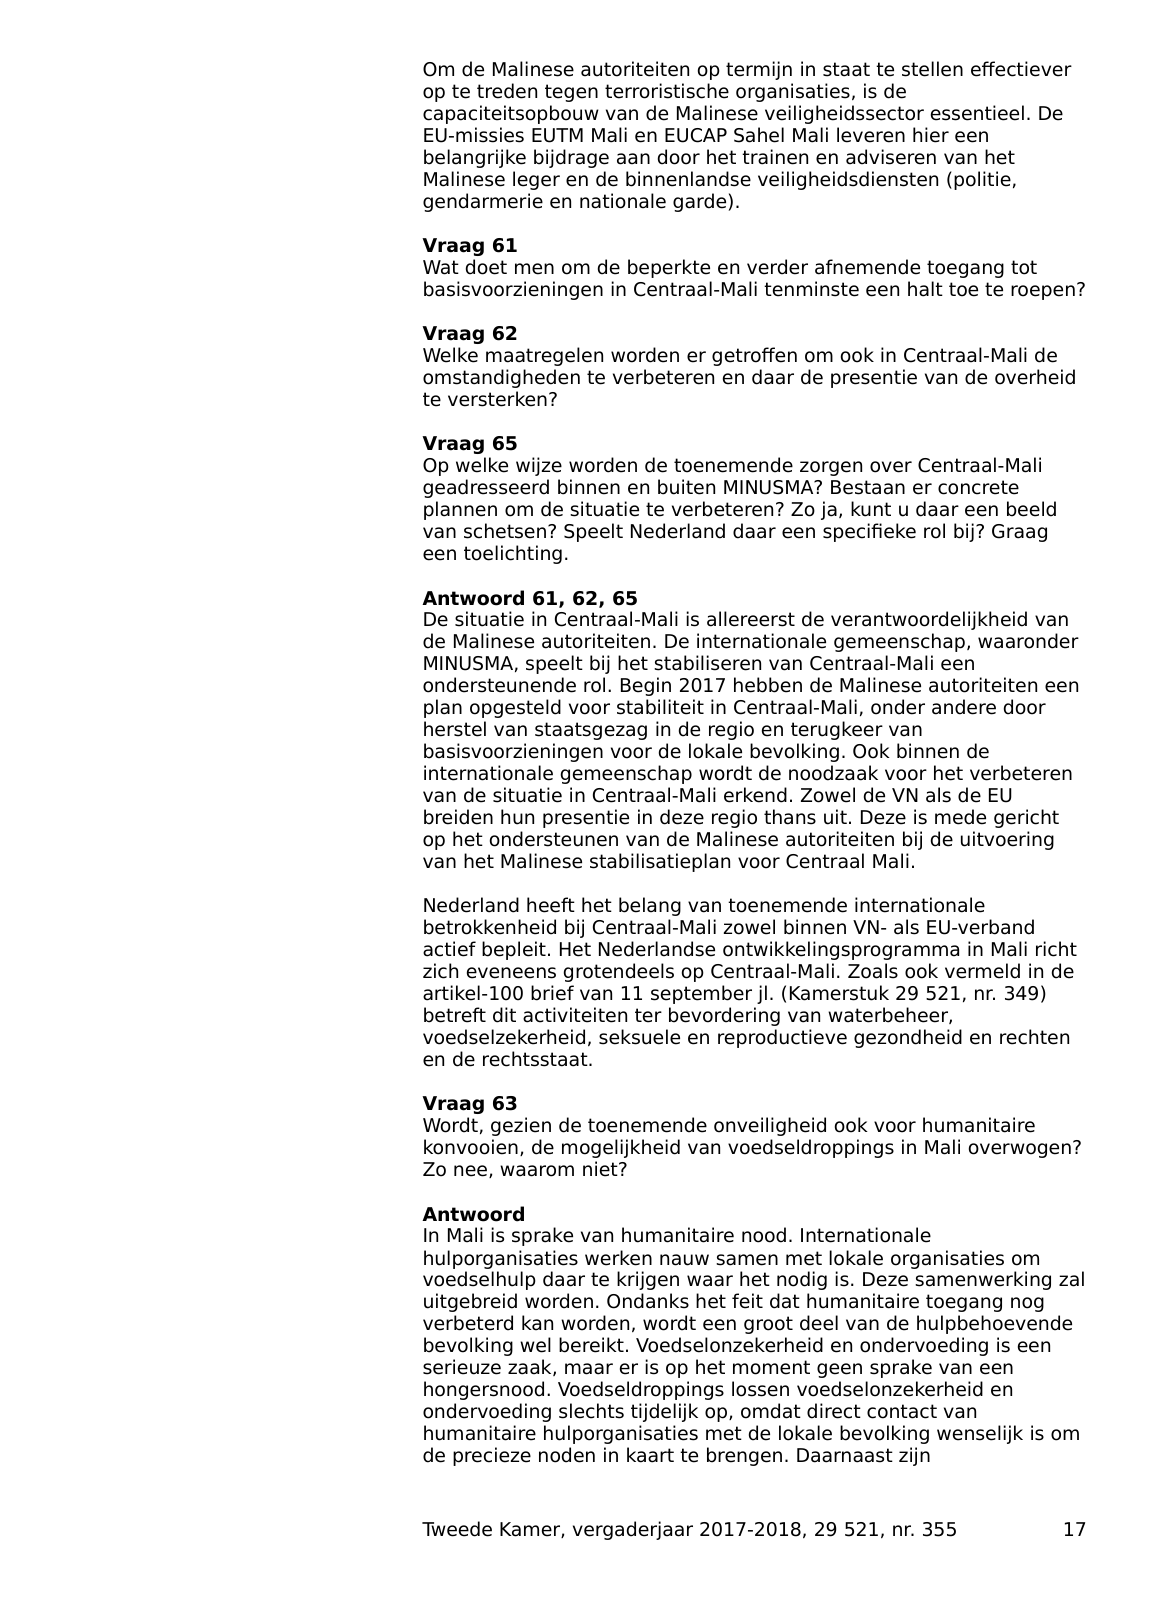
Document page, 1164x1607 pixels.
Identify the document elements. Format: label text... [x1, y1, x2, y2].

text Antwoord [422, 1203, 1087, 1225]
text Antwoord 61, 62, 65 [422, 587, 1087, 609]
text Vraag 65 [422, 433, 1087, 455]
text In Mali is sprake van humanitaire nood. Internationale hulporganisaties werken nauw samen met lokale organisaties om voedselhulp daar te krijgen waar het nodig is. Deze samenwerking zal uitgebreid worden. Ondanks het feit dat humanitaire toegang nog verbeterd kan worden, wordt een groot deel van de hulpbehoevende bevolking wel bereikt. Voedselonzekerheid en ondervoeding is een serieuze zaak, maar er is op het moment geen sprake van een hongersnood. Voedseldroppings lossen voedselonzekerheid en ondervoeding slechts tijdelijk op, omdat direct contact van humanitaire hulporganisaties met de lokale bevolking wenselijk is om de precieze noden in kaart te brengen. Daarnaast zijn [422, 1225, 1087, 1467]
text Vraag 61 [422, 235, 1087, 257]
text De situatie in Centraal-Mali is allereerst de verantwoordelijkheid van de Malinese autoriteiten. De internationale gemeenschap, waaronder MINUSMA, speelt bij het stabiliseren van Centraal-Mali een ondersteunende rol. Begin 2017 hebben de Malinese autoriteiten een plan opgesteld voor stabiliteit in Centraal-Mali, onder andere door herstel van staatsgezag in de regio en terugkeer van basisvoorzieningen voor de lokale bevolking. Ook binnen de internationale gemeenschap wordt de noodzaak voor het verbeteren van de situatie in Centraal-Mali erkend. Zowel de VN als de EU breiden hun presentie in deze regio thans uit. Deze is mede gericht op het ondersteunen van de Malinese autoriteiten bij de uitvoering van het Malinese stabilisatieplan voor Centraal Mali. [422, 609, 1087, 873]
text Wordt, gezien de toenemende onveiligheid ook voor humanitaire konvooien, de mogelijkheid van voedseldroppings in Mali overwogen? Zo nee, waarom niet? [422, 1115, 1087, 1181]
text Om de Malinese autoriteiten op termijn in staat te stellen effectiever op te treden tegen terroristische organisaties, is de capaciteitsopbouw van de Malinese veiligheidssector essentieel. De EU-missies EUTM Mali en EUCAP Sahel Mali leveren hier een belangrijke bijdrage aan door het trainen en adviseren van het Malinese leger en de binnenlandse veiligheidsdiensten (politie, gendarmerie en nationale garde). [422, 59, 1087, 213]
text Wat doet men om de beperkte en verder afnemende toegang tot basisvoorzieningen in Centraal-Mali tenminste een halt toe te roepen? [422, 257, 1087, 301]
text Welke maatregelen worden er getroffen om ook in Centraal-Mali de omstandigheden te verbeteren en daar de presentie van de overheid te versterken? [422, 345, 1087, 411]
text Op welke wijze worden de toenemende zorgen over Centraal-Mali geadresseerd binnen en buiten MINUSMA? Bestaan er concrete plannen om de situatie te verbeteren? Zo ja, kunt u daar een beeld van schetsen? Speelt Nederland daar een specifieke rol bij? Graag een toelichting. [422, 455, 1087, 565]
text Vraag 63 [422, 1093, 1087, 1115]
text Vraag 62 [422, 323, 1087, 345]
text Nederland heeft het belang van toenemende internationale betrokkenheid bij Centraal-Mali zowel binnen VN- als EU-verband actief bepleit. Het Nederlandse ontwikkelingsprogramma in Mali richt zich eveneens grotendeels op Centraal-Mali. Zoals ook vermeld in de artikel-100 brief van 11 september jl. (Kamerstuk 29 521, nr. 349) betreft dit activiteiten ter bevordering van waterbeheer, voedselzekerheid, seksuele en reproductieve gezondheid en rechten en de rechtsstaat. [422, 895, 1087, 1071]
